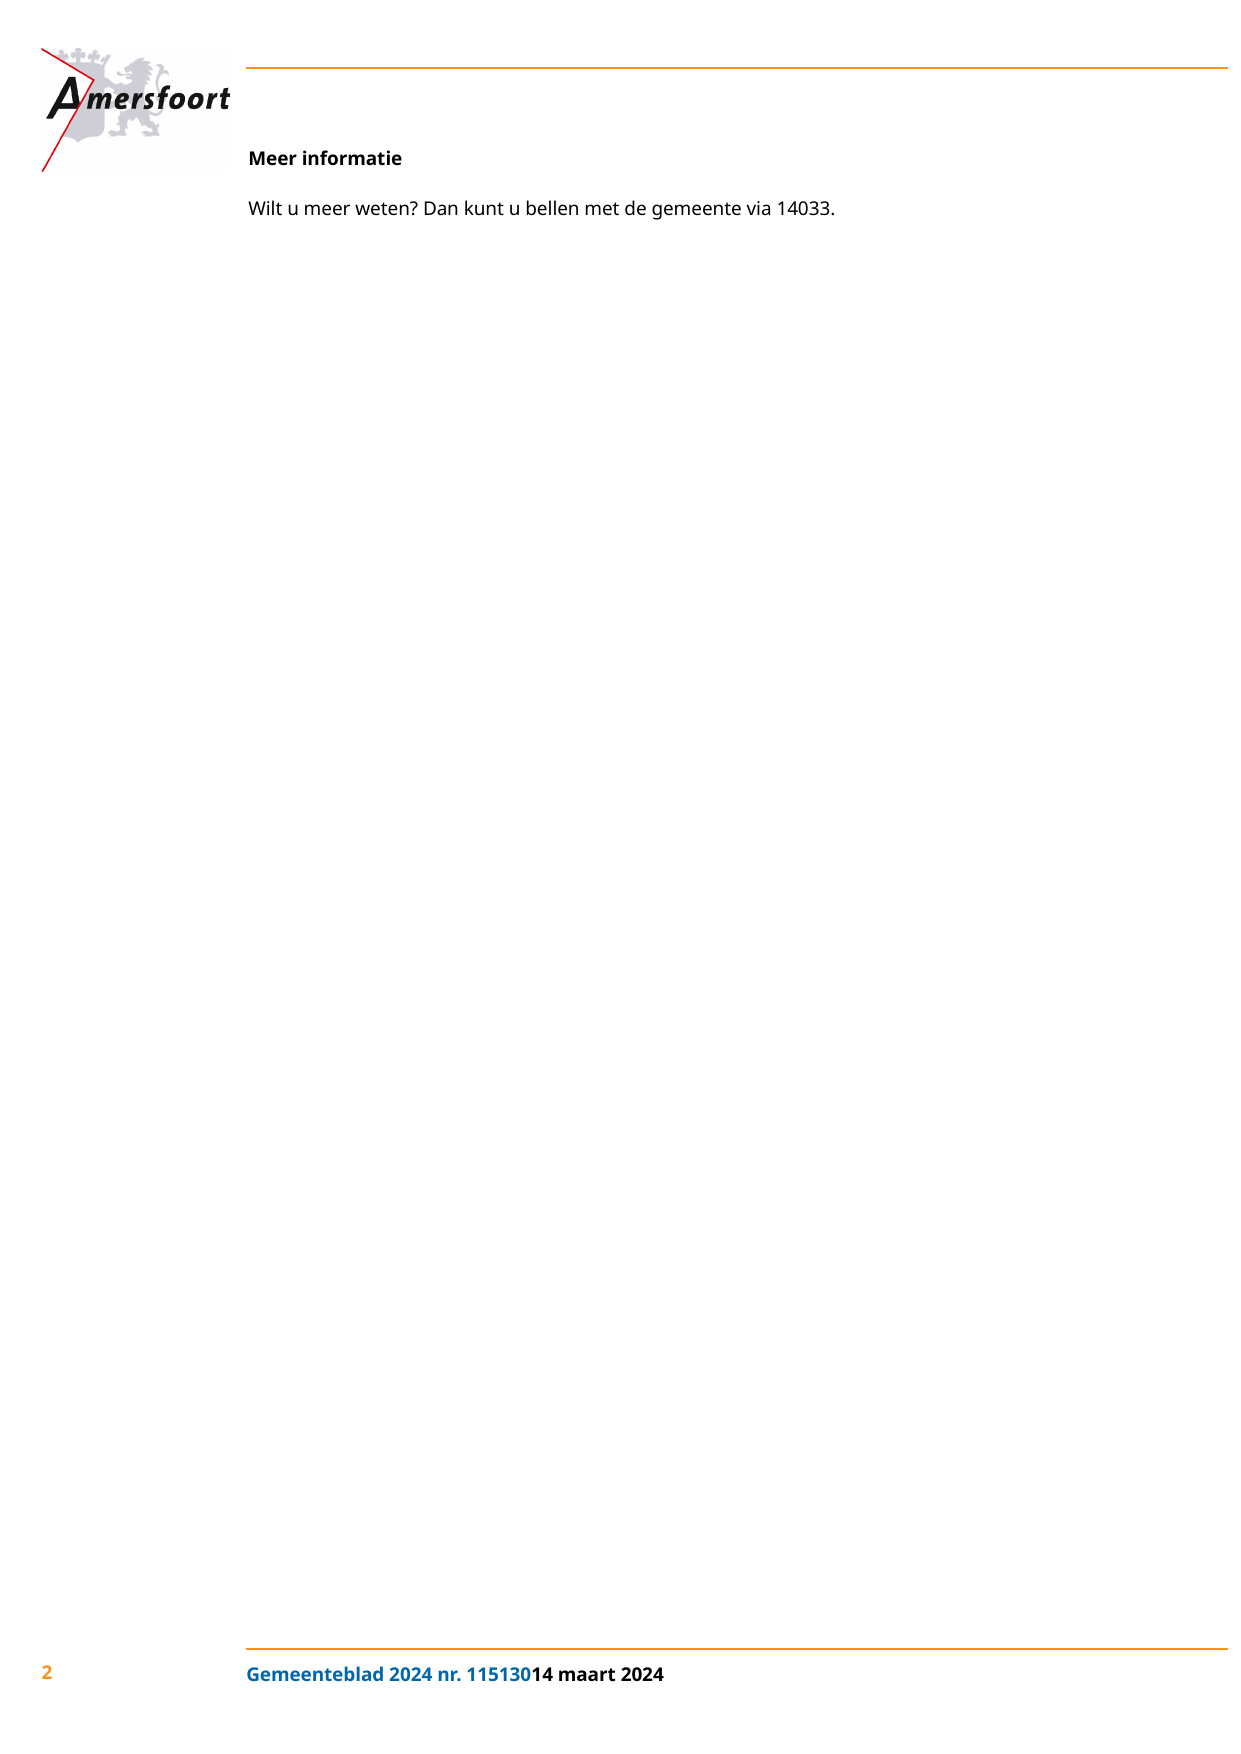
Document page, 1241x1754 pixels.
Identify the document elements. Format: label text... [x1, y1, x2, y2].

text Wilt u meer weten? Dan kunt u bellen met de gemeente via 14033. [248, 196, 1152, 221]
text Meer informatie [248, 145, 1152, 171]
picture [41, 47, 231, 172]
